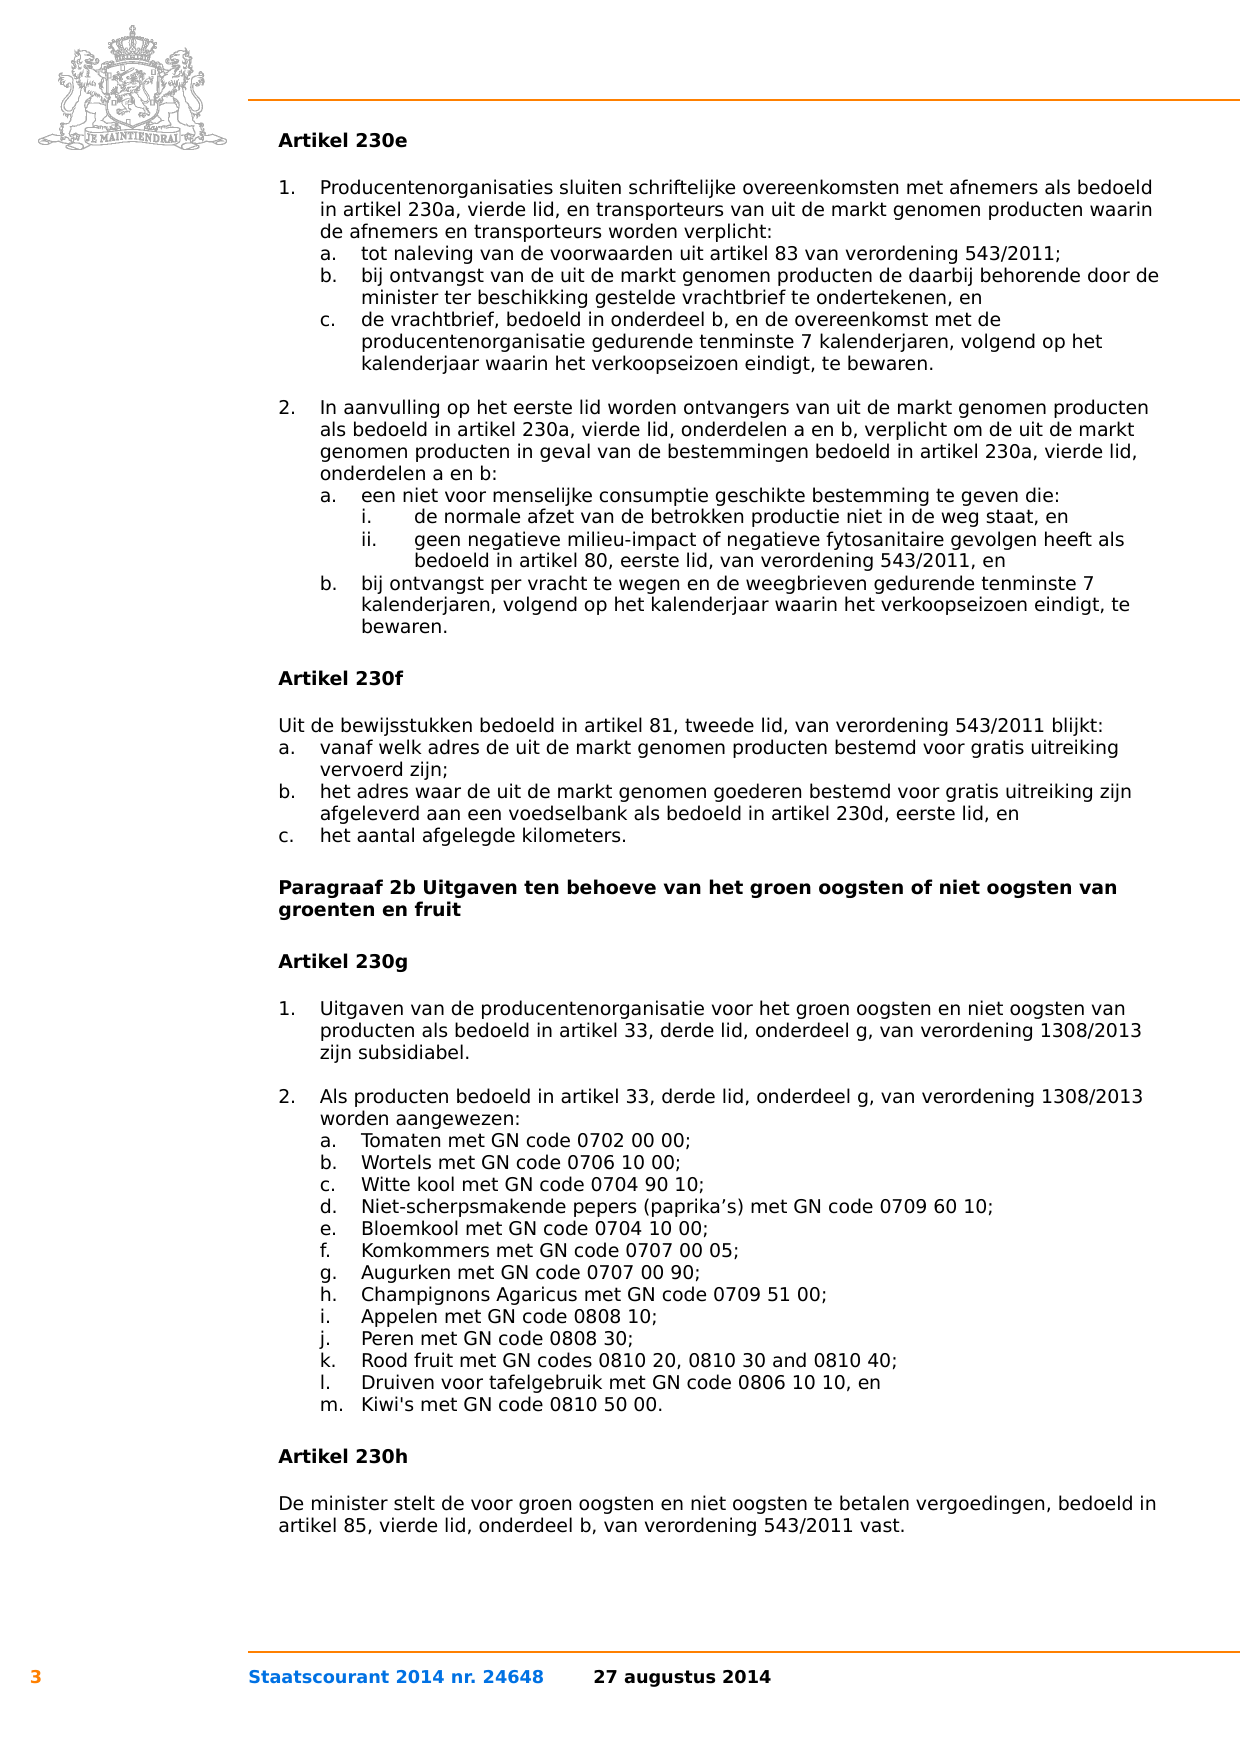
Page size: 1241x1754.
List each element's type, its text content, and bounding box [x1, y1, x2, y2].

text i. de normale afzet van de betrokken productie niet in de weg staat, en [361, 506, 1163, 528]
text a. een niet voor menselijke consumptie geschikte bestemming te geven die: [319, 484, 1163, 506]
text a. Tomaten met GN code 0702 00 00; [319, 1130, 1163, 1152]
text a. tot naleving van de voorwaarden uit artikel 83 van verordening 543/2011; [319, 243, 1163, 265]
subtitle Artikel 230f [278, 668, 1163, 690]
text m. Kiwi's met GN code 0810 50 00. [319, 1394, 1163, 1416]
text 1. Producentenorganisaties sluiten schriftelijke overeenkomsten met afnemers als bedoeld in artikel 230a, vierde lid, en transporteurs van uit de markt genomen producten waarin de afnemers en transporteurs worden verplicht: [278, 177, 1163, 243]
text b. het adres waar de uit de markt genomen goederen bestemd voor gratis uitreiking zijn afgeleverd aan een voedselbank als bedoeld in artikel 230d, eerste lid, en [278, 781, 1163, 825]
subtitle Artikel 230e [278, 130, 1163, 152]
text j. Peren met GN code 0808 30; [319, 1328, 1163, 1350]
subtitle Artikel 230g [278, 951, 1163, 973]
picture [38, 25, 227, 150]
text c. het aantal afgelegde kilometers. [278, 825, 1163, 847]
text d. Niet-scherpsmakende pepers (paprika’s) met GN code 0709 60 10; [319, 1196, 1163, 1218]
text c. de vrachtbrief, bedoeld in onderdeel b, en de overeenkomst met de producentenorganisatie gedurende tenminste 7 kalenderjaren, volgend op het kalenderjaar waarin het verkoopseizoen eindigt, te bewaren. [319, 309, 1163, 375]
subtitle Artikel 230h [278, 1446, 1163, 1468]
text l. Druiven voor tafelgebruik met GN code 0806 10 10, en [319, 1372, 1163, 1394]
text g. Augurken met GN code 0707 00 90; [319, 1262, 1163, 1284]
text i. Appelen met GN code 0808 10; [319, 1306, 1163, 1328]
text ii. geen negatieve milieu-impact of negatieve fytosanitaire gevolgen heeft als bedoeld in artikel 80, eerste lid, van verordening 543/2011, en [361, 528, 1163, 572]
text a. vanaf welk adres de uit de markt genomen producten bestemd voor gratis uitreiking vervoerd zijn; [278, 737, 1163, 781]
text f. Komkommers met GN code 0707 00 05; [319, 1240, 1163, 1262]
subtitle Paragraaf 2b Uitgaven ten behoeve van het groen oogsten of niet oogsten van groenten en fruit [278, 877, 1163, 921]
text k. Rood fruit met GN codes 0810 20, 0810 30 and 0810 40; [319, 1350, 1163, 1372]
text h. Champignons Agaricus met GN code 0709 51 00; [319, 1284, 1163, 1306]
text b. bij ontvangst van de uit de markt genomen producten de daarbij behorende door de minister ter beschikking gestelde vrachtbrief te ondertekenen, en [319, 265, 1163, 309]
text e. Bloemkool met GN code 0704 10 00; [319, 1218, 1163, 1240]
text 2. In aanvulling op het eerste lid worden ontvangers van uit de markt genomen producten als bedoeld in artikel 230a, vierde lid, onderdelen a en b, verplicht om de uit de markt genomen producten in geval van de bestemmingen bedoeld in artikel 230a, vierde lid, onderdelen a en b: [278, 397, 1163, 484]
text b. bij ontvangst per vracht te wegen en de weegbrieven gedurende tenminste 7 kalenderjaren, volgend op het kalenderjaar waarin het verkoopseizoen eindigt, te bewaren. [319, 572, 1163, 638]
text b. Wortels met GN code 0706 10 00; [319, 1152, 1163, 1174]
text De minister stelt de voor groen oogsten en niet oogsten te betalen vergoedingen, bedoeld in artikel 85, vierde lid, onderdeel b, van verordening 543/2011 vast. [278, 1493, 1163, 1537]
text 1. Uitgaven van de producentenorganisatie voor het groen oogsten en niet oogsten van producten als bedoeld in artikel 33, derde lid, onderdeel g, van verordening 1308/2013 zijn subsidiabel. [278, 998, 1163, 1064]
text Uit de bewijsstukken bedoeld in artikel 81, tweede lid, van verordening 543/2011 blijkt: [278, 715, 1163, 737]
text 2. Als producten bedoeld in artikel 33, derde lid, onderdeel g, van verordening 1308/2013 worden aangewezen: [278, 1086, 1163, 1130]
text c. Witte kool met GN code 0704 90 10; [319, 1174, 1163, 1196]
